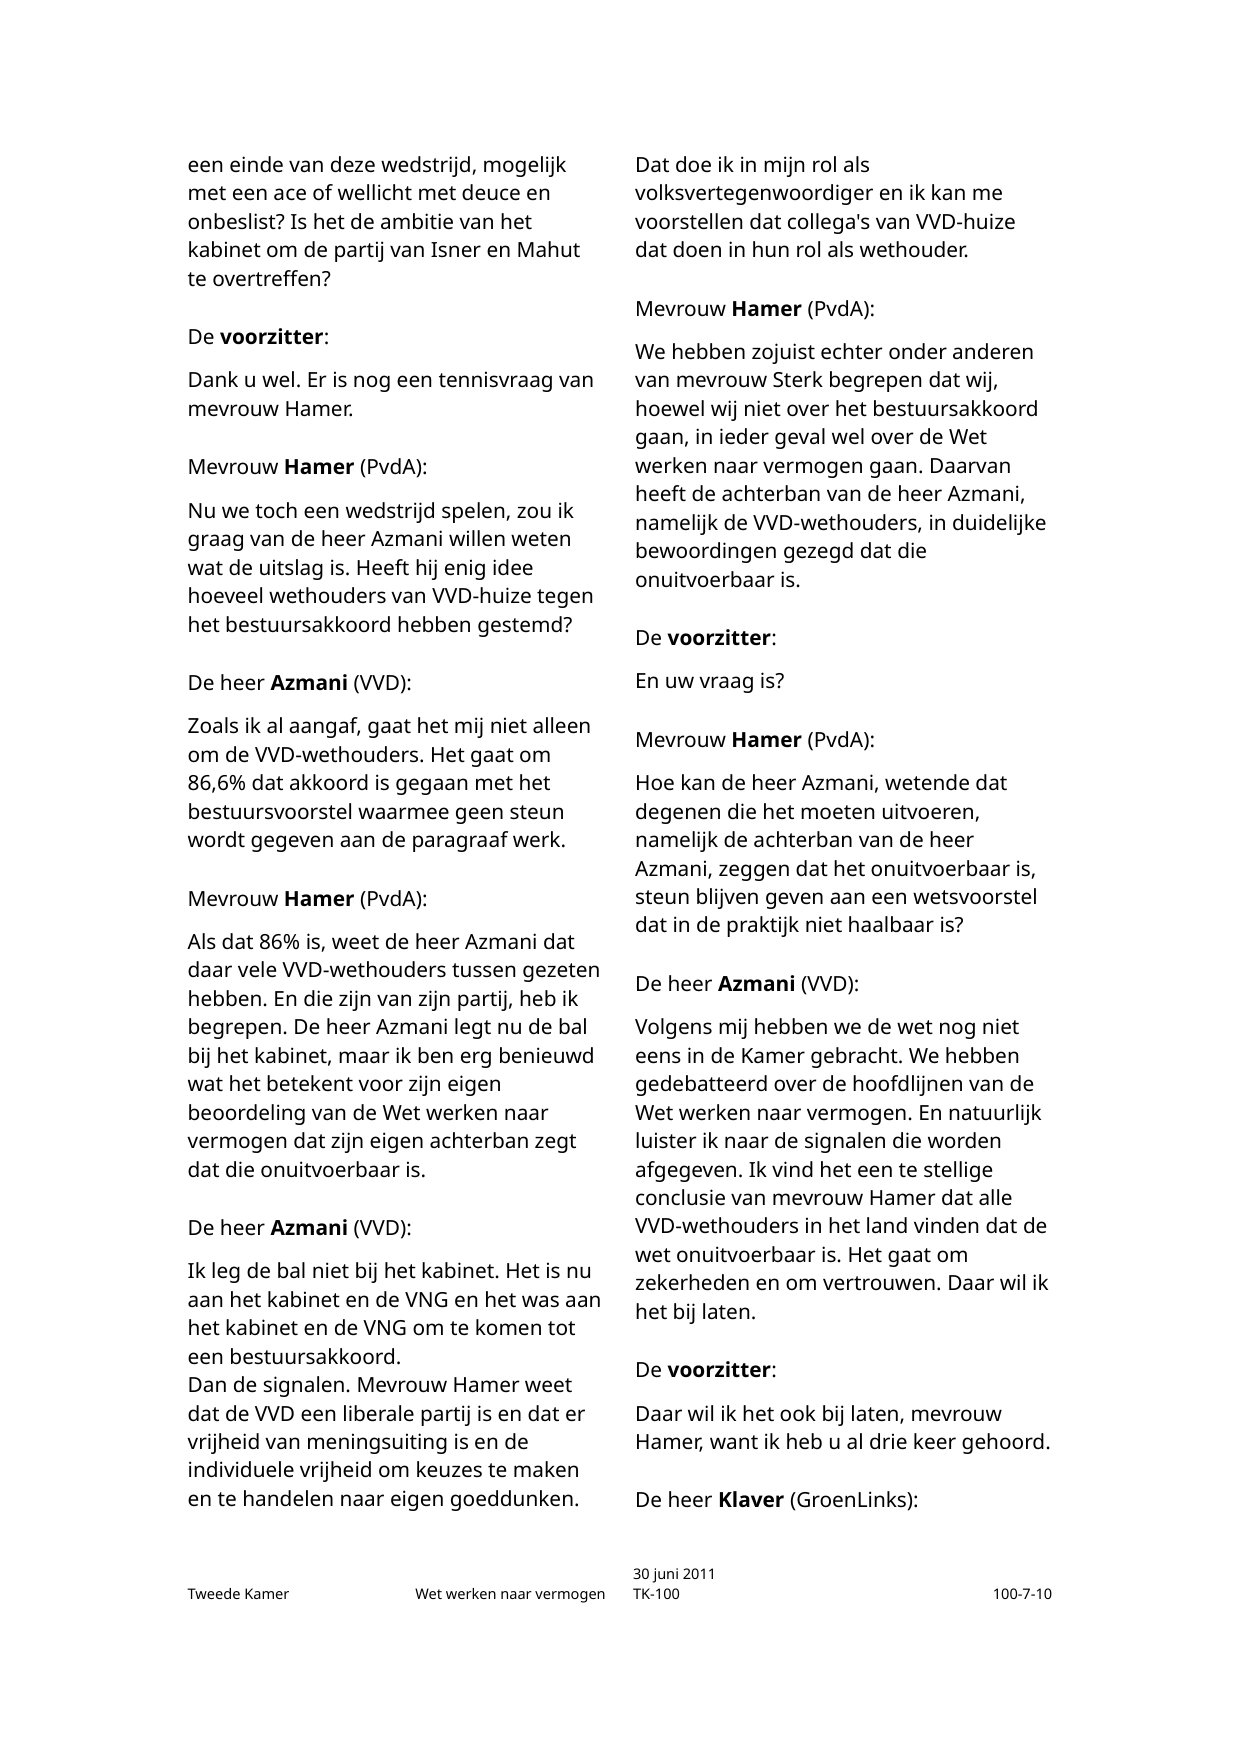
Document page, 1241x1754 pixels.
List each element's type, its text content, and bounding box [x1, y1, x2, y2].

text Daar wil ik het ook bij laten, mevrouw Hamer, want ik heb u al drie keer gehoord. [635, 1399, 1053, 1456]
text En uw vraag is? [635, 667, 1053, 695]
text Mevrouw Hamer (PvdA): [187, 884, 605, 912]
text Ik leg de bal niet bij het kabinet. Het is nu aan het kabinet en de VNG en het was aan het kabinet en de VNG om te komen tot een bestuursakkoord. [187, 1257, 605, 1370]
text De heer Azmani (VVD): [635, 969, 1053, 997]
text De heer Azmani (VVD): [187, 668, 605, 697]
text De voorzitter: [187, 322, 605, 351]
text Mevrouw Hamer (PvdA): [635, 725, 1053, 753]
text De voorzitter: [635, 1355, 1053, 1384]
text Volgens mij hebben we de wet nog niet eens in de Kamer gebracht. We hebben gedebatteerd over de hoofdlijnen van de Wet werken naar vermogen. En natuurlijk luister ik naar de signalen die worden afgegeven. Ik vind het een te stellige conclusie van mevrouw Hamer dat alle VVD-wethouders in het land vinden dat de wet onuitvoerbaar is. Het gaat om zekerheden en om vertrouwen. Daar wil ik het bij laten. [635, 1012, 1053, 1325]
text We hebben zojuist echter onder anderen van mevrouw Sterk begrepen dat wij, hoewel wij niet over het bestuursakkoord gaan, in ieder geval wel over de Wet werken naar vermogen gaan. Daarvan heeft de achterban van de heer Azmani, namelijk de VVD-wethouders, in duidelijke bewoordingen gezegd dat die onuitvoerbaar is. [635, 337, 1053, 593]
text De heer Klaver (GroenLinks): [635, 1486, 1053, 1514]
text Als dat 86% is, weet de heer Azmani dat daar vele VVD-wethouders tussen gezeten hebben. En die zijn van zijn partij, heb ik begrepen. De heer Azmani legt nu de bal bij het kabinet, maar ik ben erg benieuwd wat het betekent voor zijn eigen beoordeling van de Wet werken naar vermogen dat zijn eigen achterban zegt dat die onuitvoerbaar is. [187, 927, 605, 1183]
text De heer Azmani (VVD): [187, 1213, 605, 1242]
text Dan de signalen. Mevrouw Hamer weet dat de VVD een liberale partij is en dat er vrijheid van meningsuiting is en de individuele vrijheid om keuzes te maken en te handelen naar eigen goeddunken. [187, 1370, 605, 1512]
text Dank u wel. Er is nog een tennisvraag van mevrouw Hamer. [187, 366, 605, 422]
text Nu we toch een wedstrijd spelen, zou ik graag van de heer Azmani willen weten wat de uitslag is. Heeft hij enig idee hoeveel wethouders van VVD-huize tegen het bestuursakkoord hebben gestemd? [187, 496, 605, 638]
text Zoals ik al aangaf, gaat het mij niet alleen om de VVD-wethouders. Het gaat om 86,6% dat akkoord is gegaan met het bestuursvoorstel waarmee geen steun wordt gegeven aan de paragraaf werk. [187, 712, 605, 854]
text De voorzitter: [635, 623, 1053, 652]
text Mevrouw Hamer (PvdA): [635, 294, 1053, 322]
text Dat doe ik in mijn rol als volksvertegenwoordiger en ik kan me voorstellen dat collega's van VVD-huize dat doen in hun rol als wethouder. [635, 150, 1053, 264]
text Hoe kan de heer Azmani, wetende dat degenen die het moeten uitvoeren, namelijk de achterban van de heer Azmani, zeggen dat het onuitvoerbaar is, steun blijven geven aan een wetsvoorstel dat in de praktijk niet haalbaar is? [635, 768, 1053, 939]
text een einde van deze wedstrijd, mogelijk met een ace of wellicht met deuce en onbeslist? Is het de ambitie van het kabinet om de partij van Isner en Mahut te overtreffen? [187, 150, 605, 292]
text Mevrouw Hamer (PvdA): [187, 452, 605, 481]
